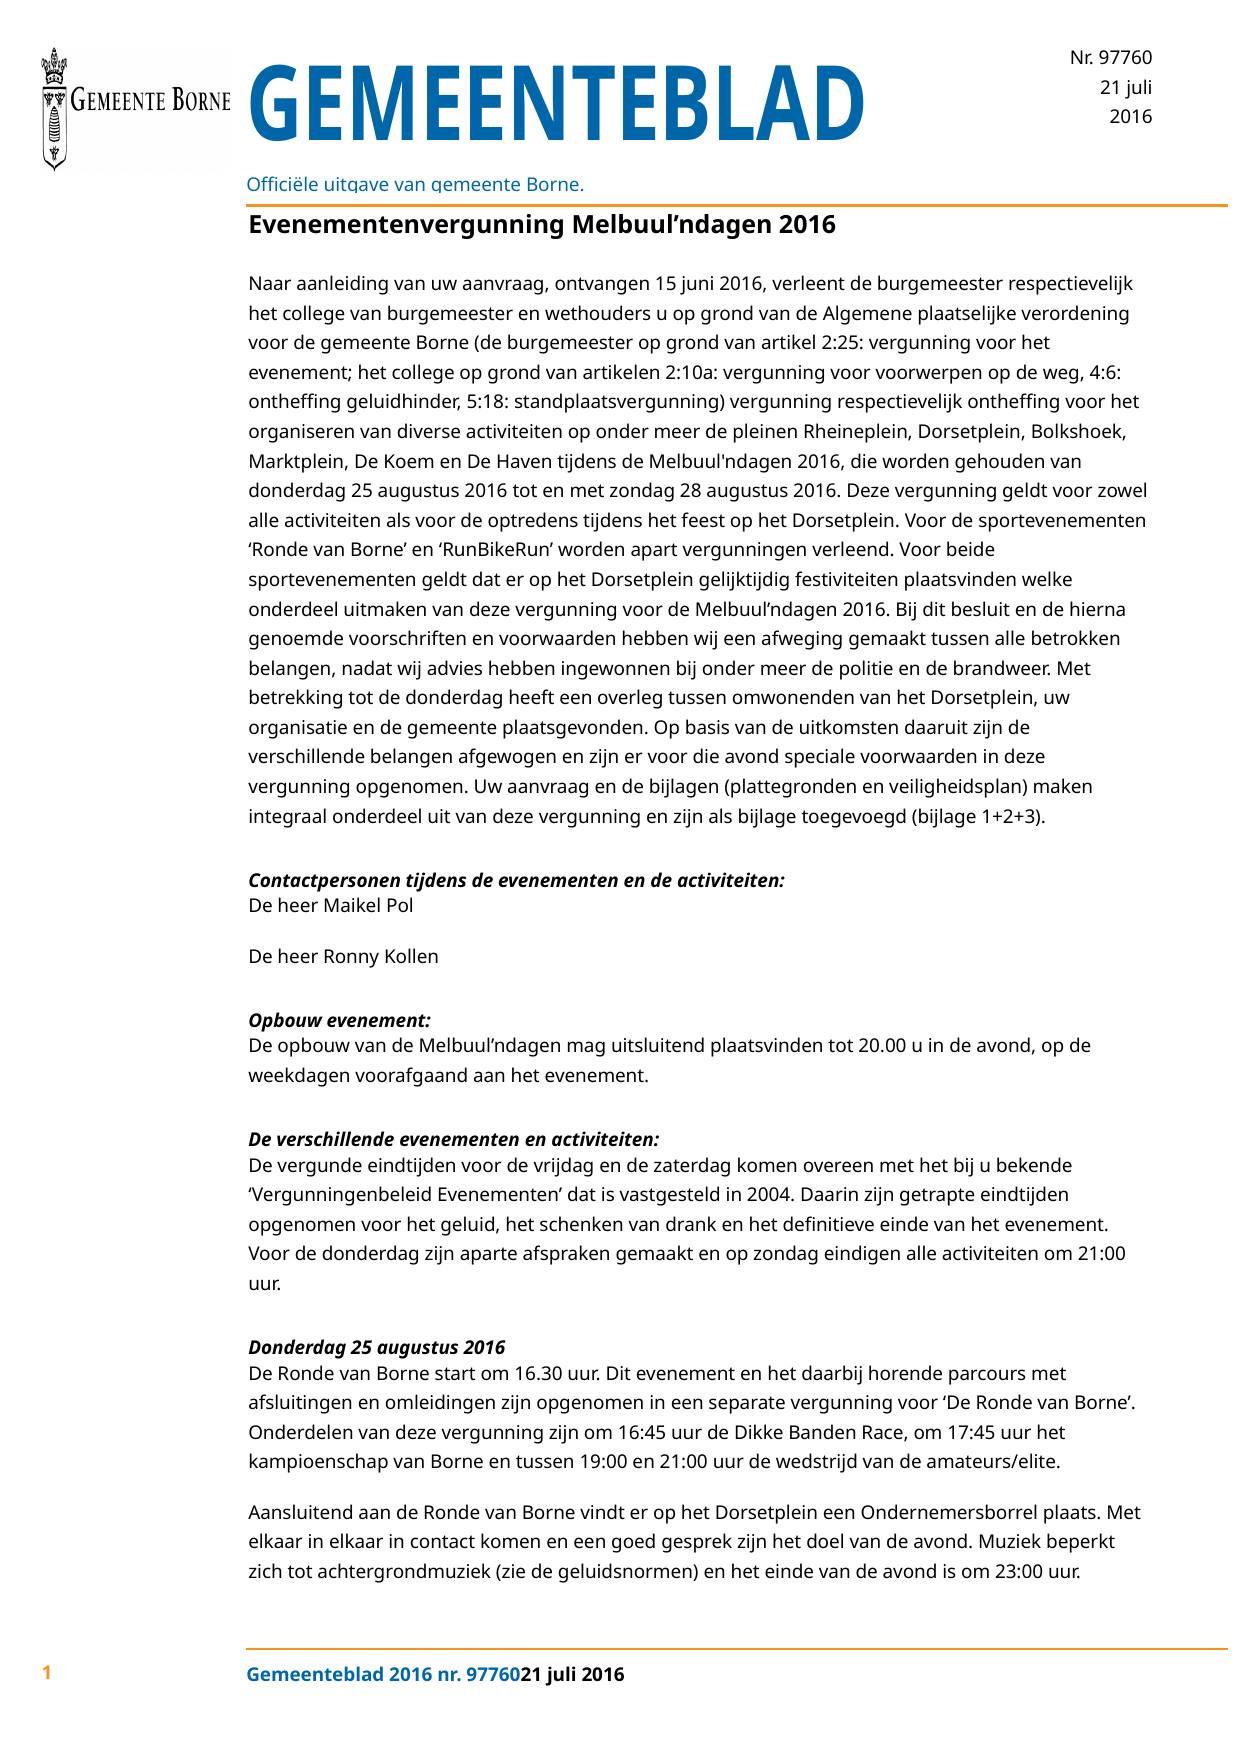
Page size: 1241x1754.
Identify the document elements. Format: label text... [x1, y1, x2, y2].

text De verschillende evenementen en activiteiten: [248, 1126, 1152, 1152]
text Naar aanleiding van uw aanvraag, ontvangen 15 juni 2016, verleent de burgemeester respectievelijk het college van burgemeester en wethouders u op grond van de Algemene plaatselijke verordening voor de gemeente Borne (de burgemeester op grond van artikel 2:25: vergunning voor het evenement; het college op grond van artikelen 2:10a: vergunning voor voorwerpen op de weg, 4:6: ontheffing geluidhinder, 5:18: standplaatsvergunning) vergunning respectievelijk ontheffing voor het organiseren van diverse activiteiten op onder meer de pleinen Rheineplein, Dorsetplein, Bolkshoek, Marktplein, De Koem en De Haven tijdens de Melbuul'ndagen 2016, die worden gehouden van donderdag 25 augustus 2016 tot en met zondag 28 augustus 2016. Deze vergunning geldt voor zowel alle activiteiten als voor de optredens tijdens het feest op het Dorsetplein. Voor de sportevenementen ‘Ronde van Borne’ en ‘RunBikeRun’ worden apart vergunningen verleend. Voor beide sportevenementen geldt dat er op het Dorsetplein gelijktijdig festiviteiten plaatsvinden welke onderdeel uitmaken van deze vergunning voor de Melbuul’ndagen 2016. Bij dit besluit en de hierna genoemde voorschriften en voorwaarden hebben wij een afweging gemaakt tussen alle betrokken belangen, nadat wij advies hebben ingewonnen bij onder meer de politie en de brandweer. Met betrekking tot de donderdag heeft een overleg tussen omwonenden van het Dorsetplein, uw organisatie en de gemeente plaatsgevonden. Op basis van de uitkomsten daaruit zijn de verschillende belangen afgewogen en zijn er voor die avond speciale voorwaarden in deze vergunning opgenomen. Uw aanvraag en de bijlagen (plattegronden en veiligheidsplan) maken integraal onderdeel uit van deze vergunning en zijn als bijlage toegevoegd (bijlage 1+2+3). [248, 270, 1152, 828]
text De heer Ronny Kollen [248, 943, 1152, 969]
text Opbouw evenement: [248, 1007, 1152, 1033]
picture [41, 47, 231, 172]
text De heer Maikel Pol [248, 892, 1152, 918]
text De Ronde van Borne start om 16.30 uur. Dit evenement en het daarbij horende parcours met afsluitingen en omleidingen zijn opgenomen in een separate vergunning voor ‘De Ronde van Borne’. Onderdelen van deze vergunning zijn om 16:45 uur de Dikke Banden Race, om 17:45 uur het kampioenschap van Borne en tussen 19:00 en 21:00 uur de wedstrijd van de amateurs/elite. [248, 1360, 1152, 1474]
text Evenementenvergunning Melbuul’ndagen 2016 [248, 207, 1152, 241]
text Aansluitend aan de Ronde van Borne vindt er op het Dorsetplein een Ondernemersborrel plaats. Met elkaar in elkaar in contact komen en een goed gesprek zijn het doel van de avond. Muziek beperkt zich tot achtergrondmuziek (zie de geluidsnormen) en het einde van de avond is om 23:00 uur. [248, 1499, 1152, 1584]
text De opbouw van de Melbuul’ndagen mag uitsluitend plaatsvinden tot 20.00 u in de avond, op de weekdagen voorafgaand aan het evenement. [248, 1033, 1152, 1088]
text De vergunde eindtijden voor de vrijdag en de zaterdag komen overeen met het bij u bekende ‘Vergunningenbeleid Evenementen’ dat is vastgesteld in 2004. Daarin zijn getrapte eindtijden opgenomen voor het geluid, het schenken van drank en het definitieve einde van het evenement. Voor de donderdag zijn aparte afspraken gemaakt en op zondag eindigen alle activiteiten om 21:00 uur. [248, 1152, 1152, 1296]
text Donderdag 25 augustus 2016 [248, 1334, 1152, 1360]
text Contactpersonen tijdens de evenementen en de activiteiten: [248, 867, 1152, 892]
